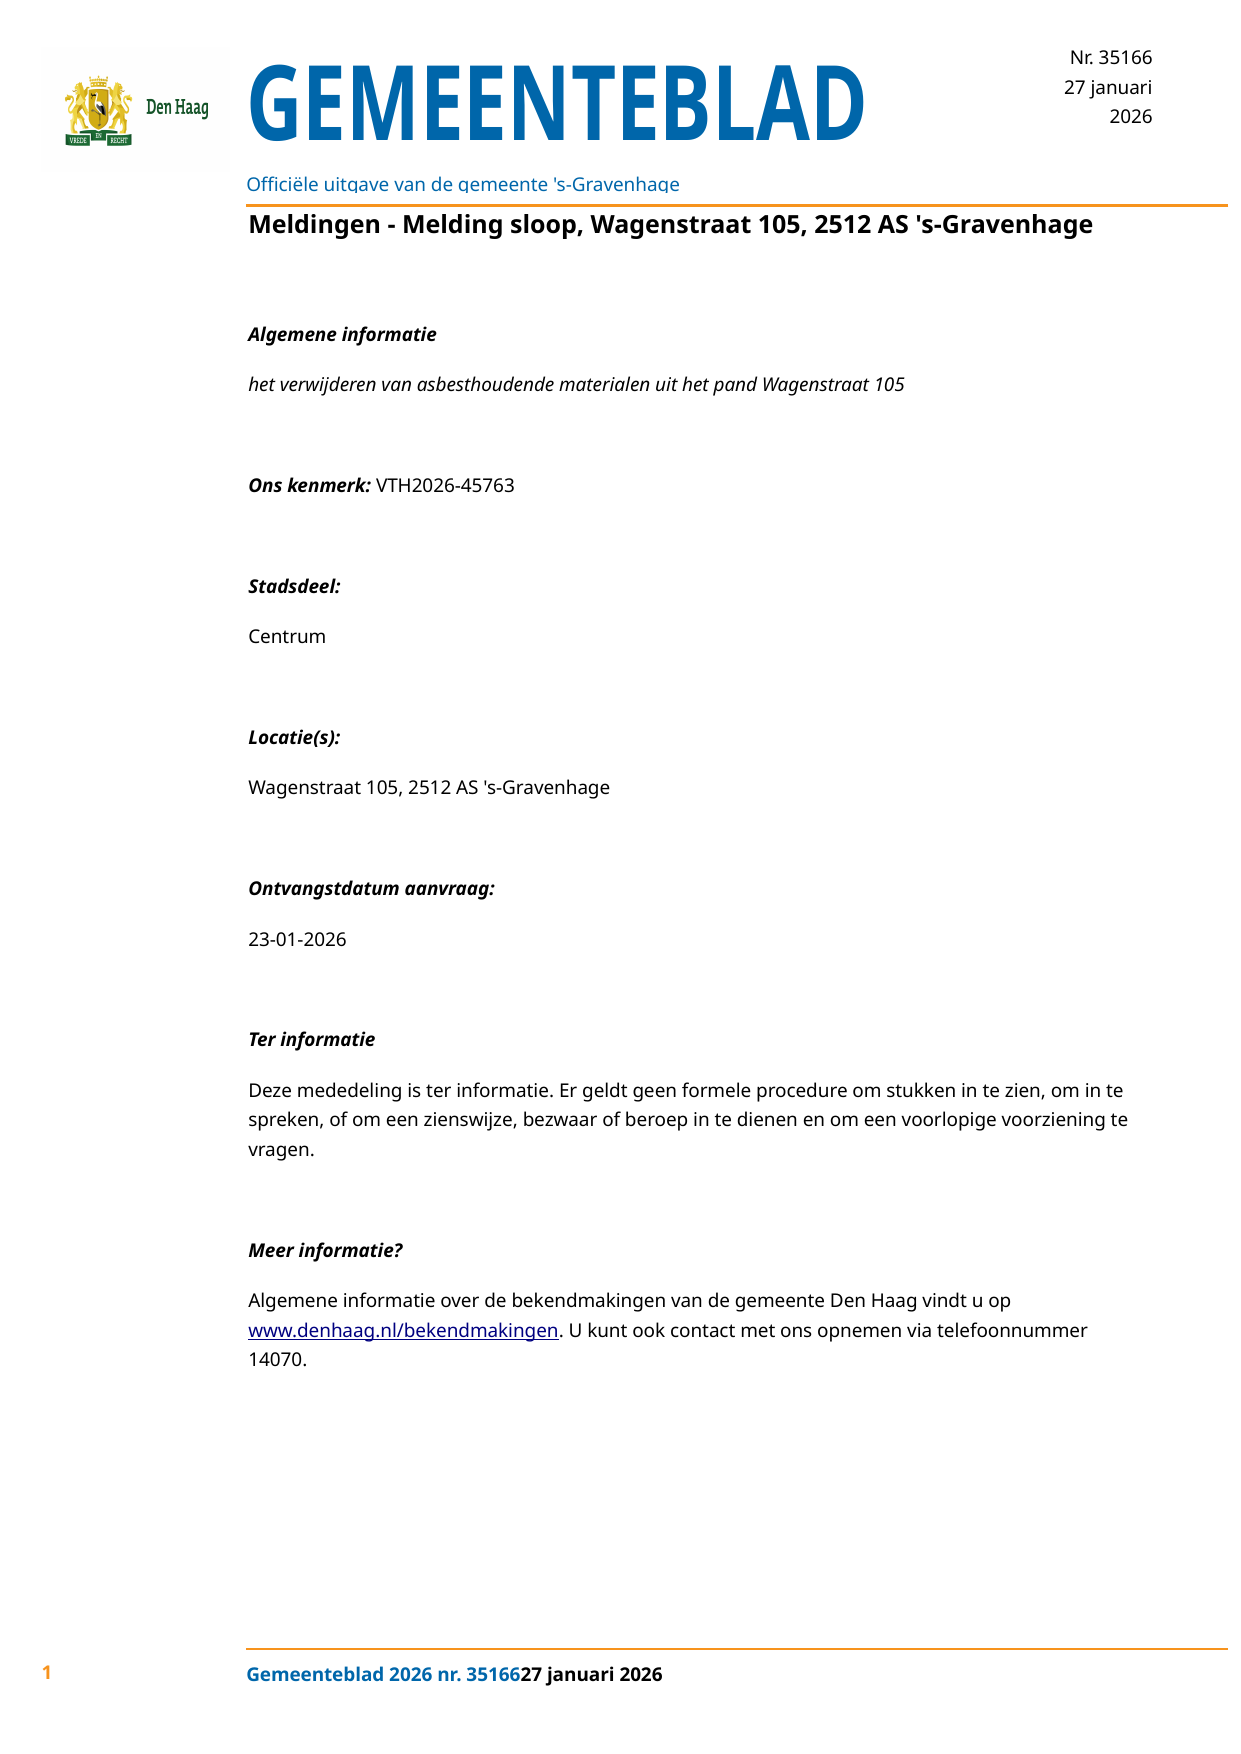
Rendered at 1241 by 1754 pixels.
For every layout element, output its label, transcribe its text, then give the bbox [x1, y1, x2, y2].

text Meer informatie? [248, 1237, 1152, 1263]
text Stadsdeel: [248, 573, 1152, 598]
text Centrum [248, 623, 1152, 649]
text Locatie(s): [248, 724, 1152, 750]
text het verwijderen van asbesthoudende materialen uit het pand Wagenstraat 105 [248, 371, 1152, 397]
text Deze mededeling is ter informatie. Er geldt geen formele procedure om stukken in te zien, om in te spreken, of om een zienswijze, bezwaar of beroep in te dienen en om een voorlopige voorziening te vragen. [248, 1077, 1152, 1162]
text Algemene informatie over de bekendmakingen van de gemeente Den Haag vindt u op www.denhaag.nl/bekendmakingen. U kunt ook contact met ons opnemen via telefoonnummer 14070. [248, 1287, 1152, 1372]
text Ons kenmerk: VTH2026-45763 [248, 472, 1152, 498]
text Wagenstraat 105, 2512 AS 's-Gravenhage [248, 774, 1152, 800]
text Ter informatie [248, 1027, 1152, 1052]
text Ontvangstdatum aanvraag: [248, 875, 1152, 901]
text 23-01-2026 [248, 926, 1152, 951]
picture [41, 47, 231, 172]
text Meldingen - Melding sloop, Wagenstraat 105, 2512 AS 's-Gravenhage [248, 207, 1152, 241]
text Algemene informatie [248, 321, 1152, 346]
